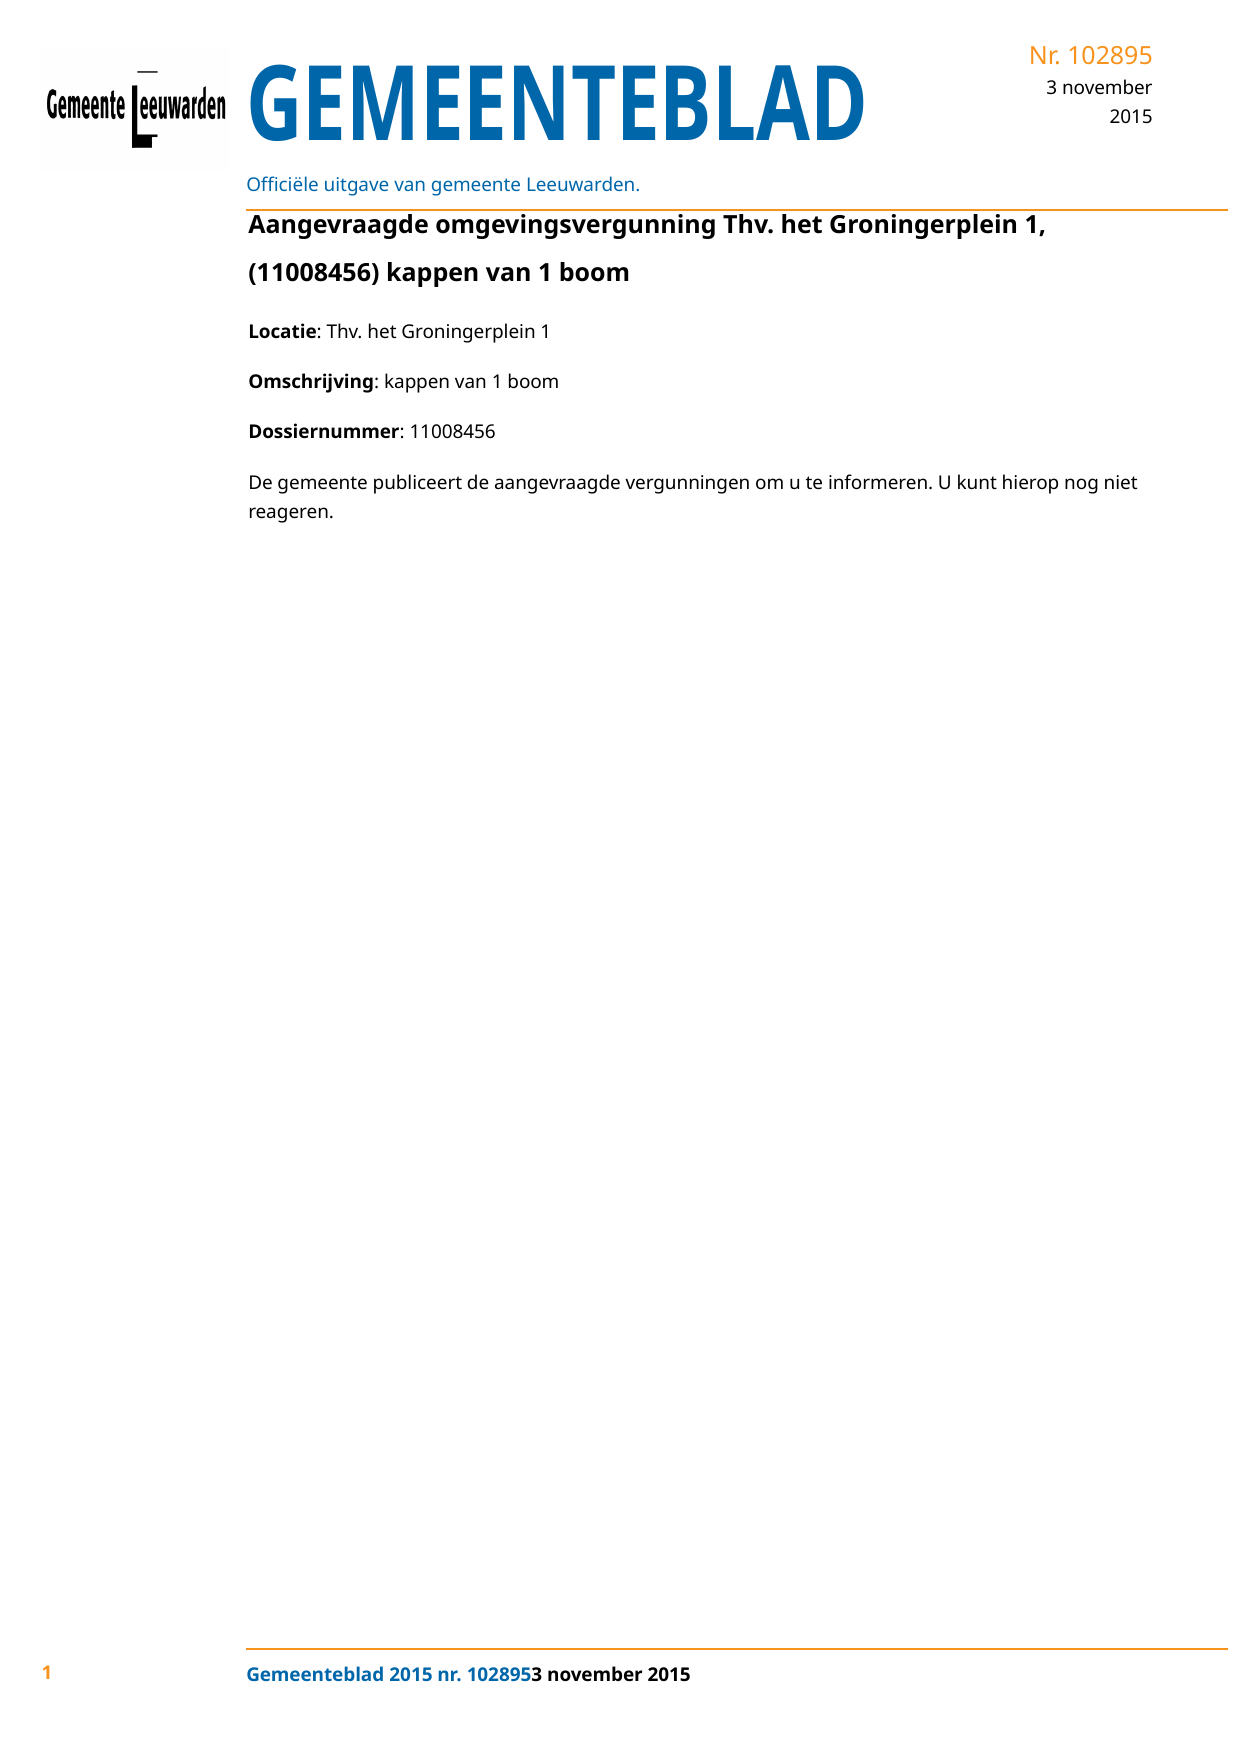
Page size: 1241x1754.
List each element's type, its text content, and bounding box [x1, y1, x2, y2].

text Dossiernummer: 11008456 [248, 419, 1152, 444]
text Locatie: Thv. het Groningerplein 1 [248, 318, 1152, 344]
text Omschrijving: kappen van 1 boom [248, 368, 1152, 394]
text De gemeente publiceert de aangevraagde vergunningen om u te informeren. U kunt hierop nog niet reageren. [248, 469, 1152, 524]
text Aangevraagde omgevingsvergunning Thv. het Groningerplein 1, (11008456) kappen van 1 boom [248, 211, 1152, 288]
picture [41, 47, 231, 172]
